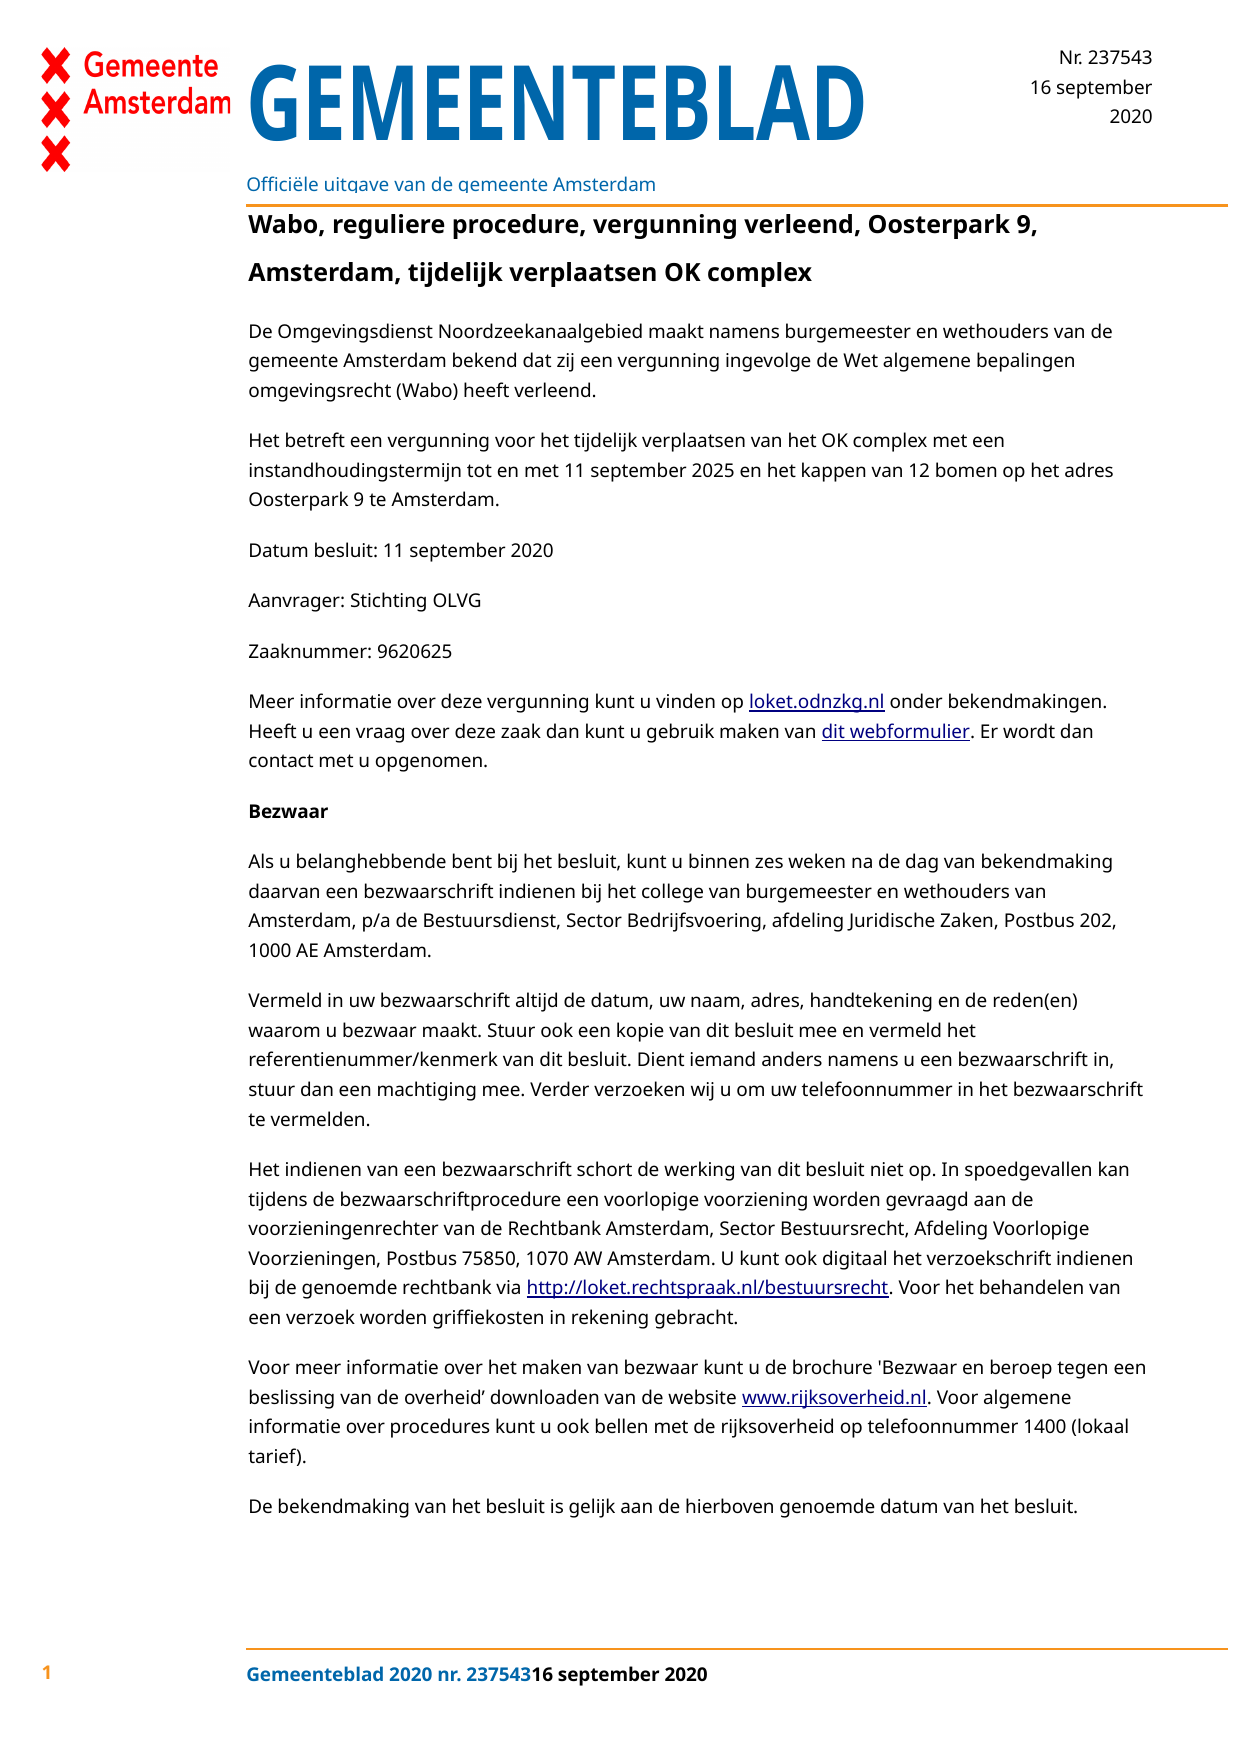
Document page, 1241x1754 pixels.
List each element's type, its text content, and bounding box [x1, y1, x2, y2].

text De bekendmaking van het besluit is gelijk aan de hierboven genoemde datum van het besluit. [248, 1494, 1152, 1519]
text Voor meer informatie over het maken van bezwaar kunt u de brochure 'Bezwaar en beroep tegen een beslissing van de overheid’ downloaden van de website www.rijksoverheid.nl. Voor algemene informatie over procedures kunt u ook bellen met de rijksoverheid op telefoonnummer 1400 (lokaal tarief). [248, 1354, 1152, 1469]
text De Omgevingsdienst Noordzeekanaalgebied maakt namens burgemeester en wethouders van de gemeente Amsterdam bekend dat zij een vergunning ingevolge de Wet algemene bepalingen omgevingsrecht (Wabo) heeft verleend. [248, 318, 1152, 403]
text Het betreft een vergunning voor het tijdelijk verplaatsen van het OK complex met een instandhoudingstermijn tot en met 11 september 2025 en het kappen van 12 bomen op het adres Oosterpark 9 te Amsterdam. [248, 427, 1152, 512]
picture [41, 47, 231, 172]
text Meer informatie over deze vergunning kunt u vinden op loket.odnzkg.nl onder bekendmakingen. Heeft u een vraag over deze zaak dan kunt u gebruik maken van dit webformulier. Er wordt dan contact met u opgenomen. [248, 688, 1152, 773]
text Het indienen van een bezwaarschrift schort de werking van dit besluit niet op. In spoedgevallen kan tijdens de bezwaarschriftprocedure een voorlopige voorziening worden gevraagd aan de voorzieningenrechter van de Rechtbank Amsterdam, Sector Bestuursrecht, Afdeling Voorlopige Voorzieningen, Postbus 75850, 1070 AW Amsterdam. U kunt ook digitaal het verzoekschrift indienen bij de genoemde rechtbank via http://loket.rechtspraak.nl/bestuursrecht. Voor het behandelen van een verzoek worden griffiekosten in rekening gebracht. [248, 1156, 1152, 1330]
text Zaaknummer: 9620625 [248, 638, 1152, 664]
text Als u belanghebbende bent bij het besluit, kunt u binnen zes weken na de dag van bekendmaking daarvan een bezwaarschrift indienen bij het college van burgemeester en wethouders van Amsterdam, p/a de Bestuursdienst, Sector Bedrijfsvoering, afdeling Juridische Zaken, Postbus 202, 1000 AE Amsterdam. [248, 848, 1152, 963]
text Aanvrager: Stichting OLVG [248, 587, 1152, 613]
text Wabo, reguliere procedure, vergunning verleend, Oosterpark 9, Amsterdam, tijdelijk verplaatsen OK complex [248, 207, 1152, 288]
text Vermeld in uw bezwaarschrift altijd de datum, uw naam, adres, handtekening en de reden(en) waarom u bezwaar maakt. Stuur ook een kopie van dit besluit mee en vermeld het referentienummer/kenmerk van dit besluit. Dient iemand anders namens u een bezwaarschrift in, stuur dan een machtiging mee. Verder verzoeken wij u om uw telefoonnummer in het bezwaarschrift te vermelden. [248, 987, 1152, 1132]
text Datum besluit: 11 september 2020 [248, 537, 1152, 563]
text Bezwaar [248, 798, 1152, 824]
